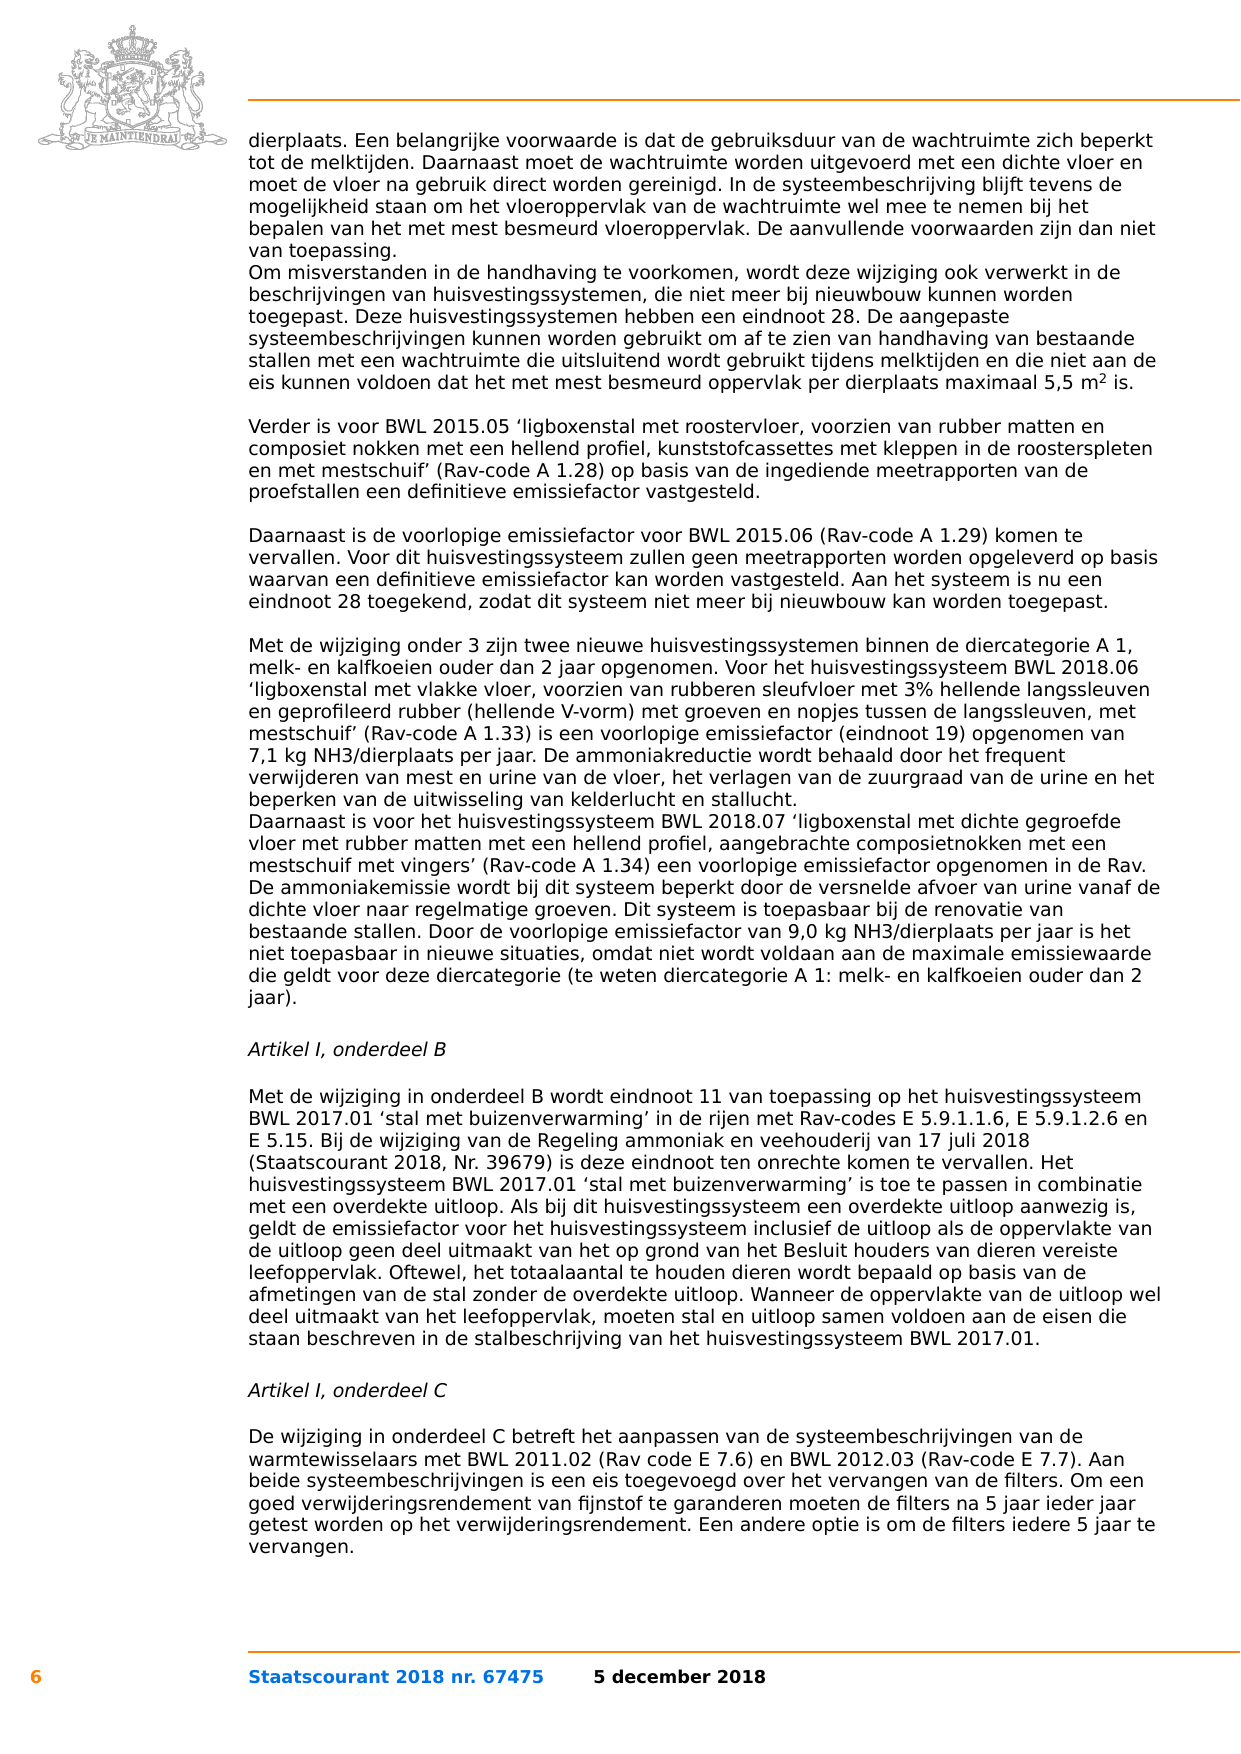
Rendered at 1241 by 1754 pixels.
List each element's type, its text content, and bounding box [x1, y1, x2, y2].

text Met de wijziging onder 3 zijn twee nieuwe huisvestingssystemen binnen de diercategorie A 1, melk- en kalfkoeien ouder dan 2 jaar opgenomen. Voor het huisvestingssysteem BWL 2018.06 ‘ligboxenstal met vlakke vloer, voorzien van rubberen sleufvloer met 3% hellende langssleuven en geprofileerd rubber (hellende V-vorm) met groeven en nopjes tussen de langssleuven, met mestschuif’ (Rav-code A 1.33) is een voorlopige emissiefactor (eindnoot 19) opgenomen van 7,1 kg NH3/dierplaats per jaar. De ammoniakreductie wordt behaald door het frequent verwijderen van mest en urine van de vloer, het verlagen van de zuurgraad van de urine en het beperken van de uitwisseling van kelderlucht en stallucht. [248, 635, 1163, 811]
text Daarnaast is de voorlopige emissiefactor voor BWL 2015.06 (Rav-code A 1.29) komen te vervallen. Voor dit huisvestingssysteem zullen geen meetrapporten worden opgeleverd op basis waarvan een definitieve emissiefactor kan worden vastgesteld. Aan het systeem is nu een eindnoot 28 toegekend, zodat dit systeem niet meer bij nieuwbouw kan worden toegepast. [248, 525, 1163, 613]
subtitle Artikel I, onderdeel B [248, 1039, 1163, 1061]
text Om misverstanden in de handhaving te voorkomen, wordt deze wijziging ook verwerkt in de beschrijvingen van huisvestingssystemen, die niet meer bij nieuwbouw kunnen worden toegepast. Deze huisvestingssystemen hebben een eindnoot 28. De aangepaste systeembeschrijvingen kunnen worden gebruikt om af te zien van handhaving van bestaande stallen met een wachtruimte die uitsluitend wordt gebruikt tijdens melktijden en die niet aan de eis kunnen voldoen dat het met mest besmeurd oppervlak per dierplaats maximaal 5,5 m2 is. [248, 262, 1163, 394]
text Daarnaast is voor het huisvestingssysteem BWL 2018.07 ‘ligboxenstal met dichte gegroefde vloer met rubber matten met een hellend profiel, aangebrachte composietnokken met een mestschuif met vingers’ (Rav-code A 1.34) een voorlopige emissiefactor opgenomen in de Rav. De ammoniakemissie wordt bij dit systeem beperkt door de versnelde afvoer van urine vanaf de dichte vloer naar regelmatige groeven. Dit systeem is toepasbaar bij de renovatie van bestaande stallen. Door de voorlopige emissiefactor van 9,0 kg NH3/dierplaats per jaar is het niet toepasbaar in nieuwe situaties, omdat niet wordt voldaan aan de maximale emissiewaarde die geldt voor deze diercategorie (te weten diercategorie A 1: melk- en kalfkoeien ouder dan 2 jaar). [248, 811, 1163, 1009]
text De wijziging in onderdeel C betreft het aanpassen van de systeembeschrijvingen van de warmtewisselaars met BWL 2011.02 (Rav code E 7.6) en BWL 2012.03 (Rav-code E 7.7). Aan beide systeembeschrijvingen is een eis toegevoegd over het vervangen van de filters. Om een goed verwijderingsrendement van fijnstof te garanderen moeten de filters na 5 jaar ieder jaar getest worden op het verwijderingsrendement. Een andere optie is om de filters iedere 5 jaar te vervangen. [248, 1426, 1163, 1558]
subtitle Artikel I, onderdeel C [248, 1379, 1163, 1401]
text dierplaats. Een belangrijke voorwaarde is dat de gebruiksduur van de wachtruimte zich beperkt tot de melktijden. Daarnaast moet de wachtruimte worden uitgevoerd met een dichte vloer en moet de vloer na gebruik direct worden gereinigd. In de systeembeschrijving blijft tevens de mogelijkheid staan om het vloeroppervlak van de wachtruimte wel mee te nemen bij het bepalen van het met mest besmeurd vloeroppervlak. De aanvullende voorwaarden zijn dan niet van toepassing. [248, 130, 1163, 262]
picture [38, 25, 227, 150]
text Met de wijziging in onderdeel B wordt eindnoot 11 van toepassing op het huisvestingssysteem BWL 2017.01 ‘stal met buizenverwarming’ in de rijen met Rav-codes E 5.9.1.1.6, E 5.9.1.2.6 en E 5.15. Bij de wijziging van de Regeling ammoniak en veehouderij van 17 juli 2018 (Staatscourant 2018, Nr. 39679) is deze eindnoot ten onrechte komen te vervallen. Het huisvestingssysteem BWL 2017.01 ‘stal met buizenverwarming’ is toe te passen in combinatie met een overdekte uitloop. Als bij dit huisvestingssysteem een overdekte uitloop aanwezig is, geldt de emissiefactor voor het huisvestingssysteem inclusief de uitloop als de oppervlakte van de uitloop geen deel uitmaakt van het op grond van het Besluit houders van dieren vereiste leefoppervlak. Oftewel, het totaalaantal te houden dieren wordt bepaald op basis van de afmetingen van de stal zonder de overdekte uitloop. Wanneer de oppervlakte van de uitloop wel deel uitmaakt van het leefoppervlak, moeten stal en uitloop samen voldoen aan de eisen die staan beschreven in de stalbeschrijving van het huisvestingssysteem BWL 2017.01. [248, 1086, 1163, 1349]
text Verder is voor BWL 2015.05 ‘ligboxenstal met roostervloer, voorzien van rubber matten en composiet nokken met een hellend profiel, kunststofcassettes met kleppen in de roosterspleten en met mestschuif’ (Rav-code A 1.28) op basis van de ingediende meetrapporten van de proefstallen een definitieve emissiefactor vastgesteld. [248, 416, 1163, 503]
